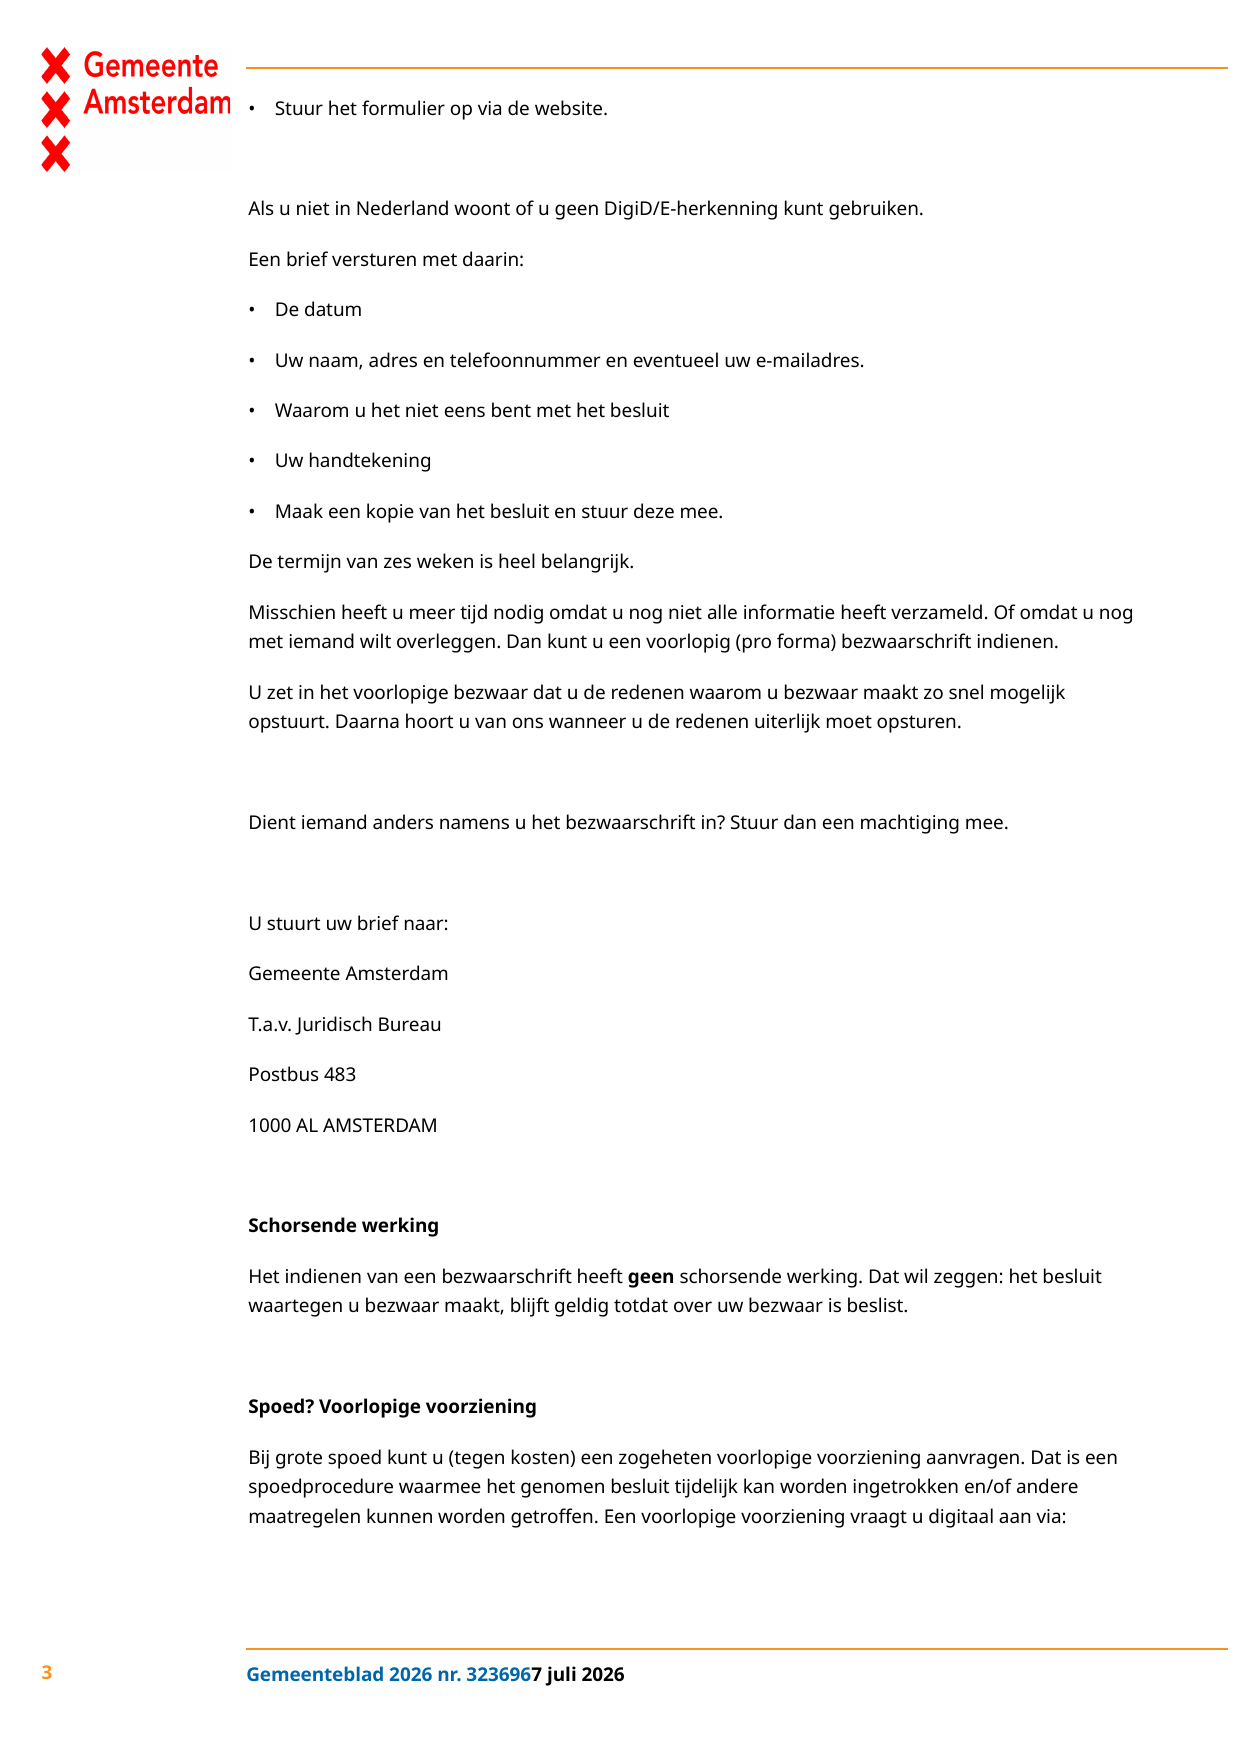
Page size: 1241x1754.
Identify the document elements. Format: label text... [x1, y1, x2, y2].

text De termijn van zes weken is heel belangrijk. [248, 548, 1152, 574]
text T.a.v. Juridisch Bureau [248, 1011, 1152, 1037]
text • Maak een kopie van het besluit en stuur deze mee. [248, 498, 1152, 524]
text Bij grote spoed kunt u (tegen kosten) een zogeheten voorlopige voorziening aanvragen. Dat is een spoedprocedure waarmee het genomen besluit tijdelijk kan worden ingetrokken en/of andere maatregelen kunnen worden getroffen. Een voorlopige voorziening vraagt u digitaal aan via: [248, 1444, 1152, 1529]
text • Uw naam, adres en telefoonnummer en eventueel uw e-mailadres. [248, 347, 1152, 373]
text Gemeente Amsterdam [248, 961, 1152, 986]
text 1000 AL AMSTERDAM [248, 1112, 1152, 1138]
text • De datum [248, 296, 1152, 322]
text Dient iemand anders namens u het bezwaarschrift in? Stuur dan een machtiging mee. [248, 809, 1152, 835]
text • Waarom u het niet eens bent met het besluit [248, 397, 1152, 423]
text Spoed? Voorlopige voorziening [248, 1393, 1152, 1419]
text Het indienen van een bezwaarschrift heeft geen schorsende werking. Dat wil zeggen: het besluit waartegen u bezwaar maakt, blijft geldig totdat over uw bezwaar is beslist. [248, 1263, 1152, 1318]
text • Uw handtekening [248, 448, 1152, 473]
text U zet in het voorlopige bezwaar dat u de redenen waarom u bezwaar maakt zo snel mogelijk opstuurt. Daarna hoort u van ons wanneer u de redenen uiterlijk moet opsturen. [248, 679, 1152, 734]
text Postbus 483 [248, 1061, 1152, 1087]
text Schorsende werking [248, 1213, 1152, 1238]
text U stuurt uw brief naar: [248, 910, 1152, 936]
picture [41, 47, 231, 172]
text Een brief versturen met daarin: [248, 246, 1152, 272]
text • Stuur het formulier op via de website. [248, 95, 1152, 121]
text Als u niet in Nederland woont of u geen DigiD/E-herkenning kunt gebruiken. [248, 196, 1152, 221]
text Misschien heeft u meer tijd nodig omdat u nog niet alle informatie heeft verzameld. Of omdat u nog met iemand wilt overleggen. Dan kunt u een voorlopig (pro forma) bezwaarschrift indienen. [248, 599, 1152, 654]
